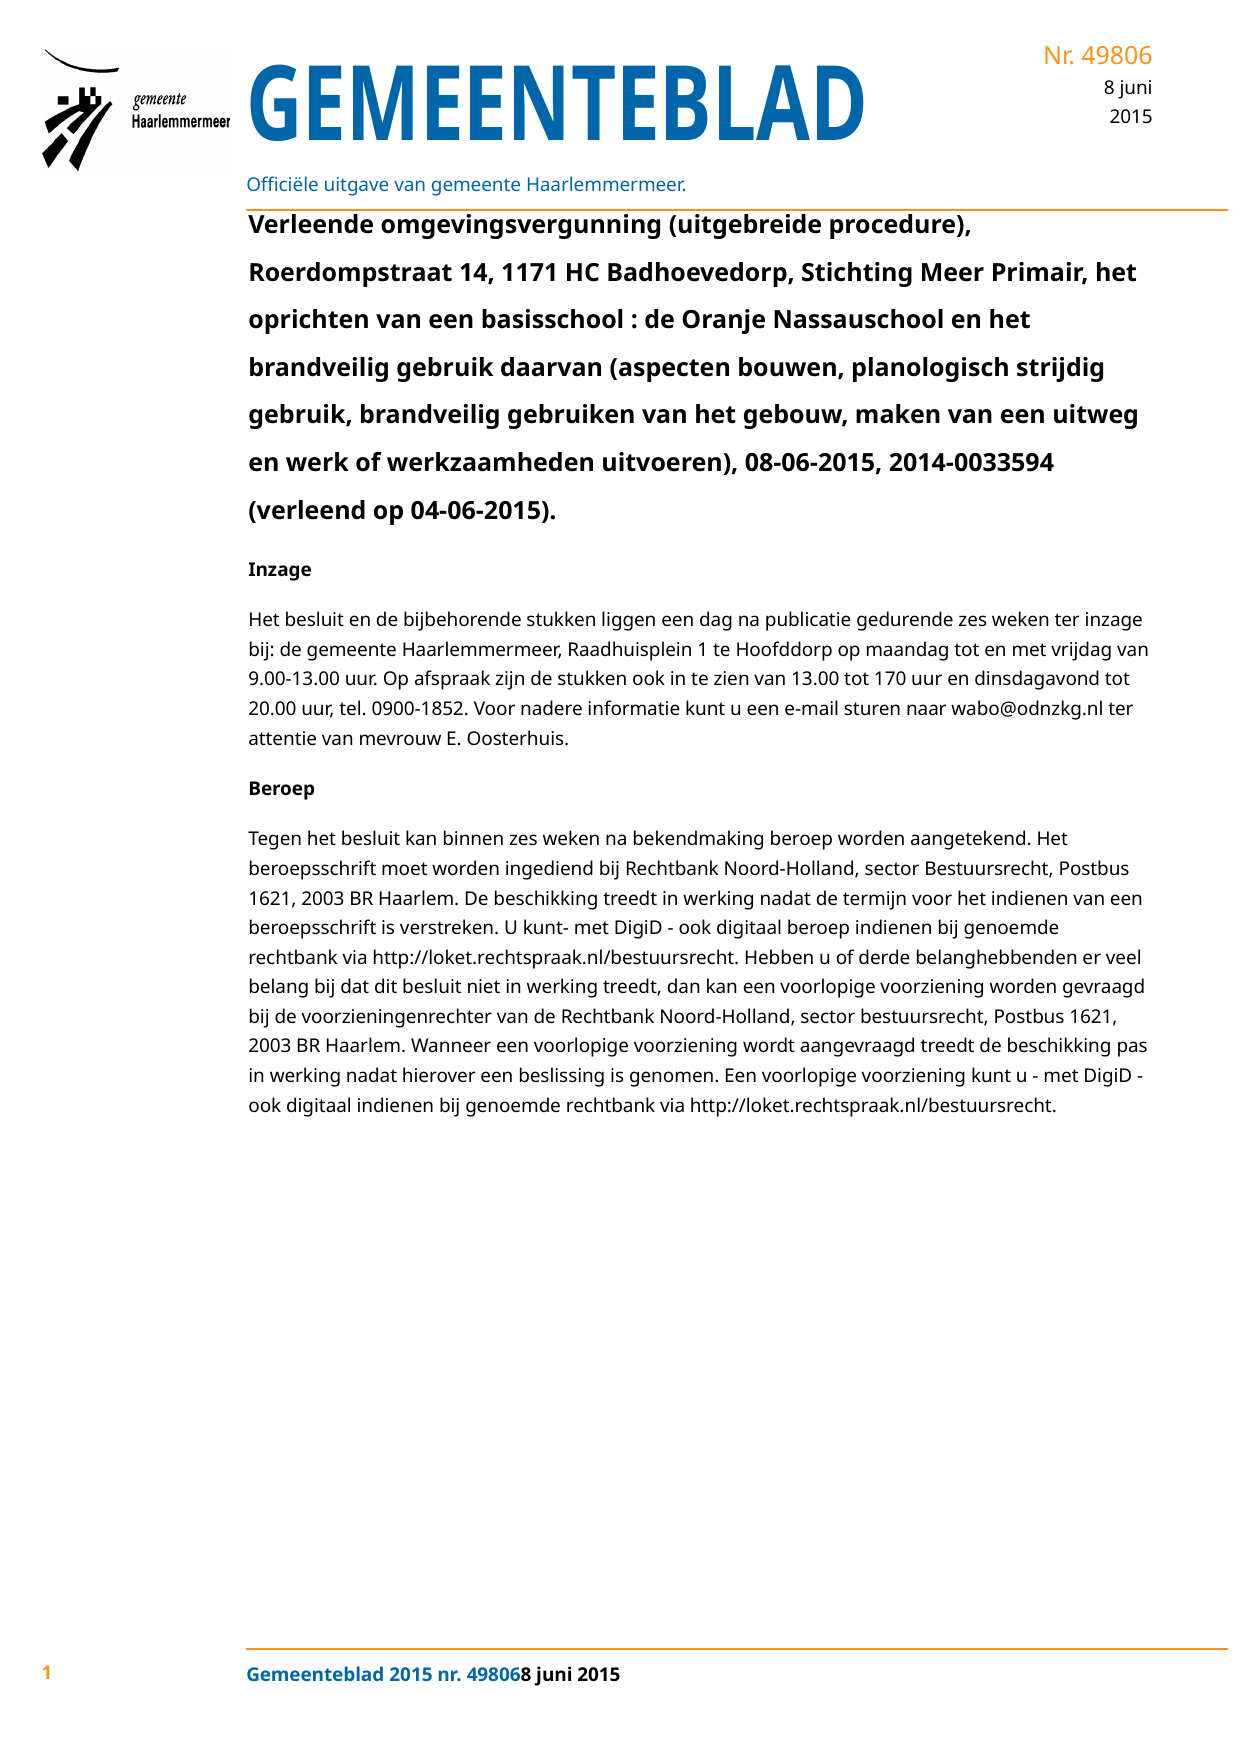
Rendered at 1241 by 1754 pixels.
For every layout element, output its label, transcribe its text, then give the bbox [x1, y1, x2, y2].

text Beroep [248, 775, 1152, 801]
picture [41, 47, 231, 172]
text Inzage [248, 556, 1152, 582]
text Tegen het besluit kan binnen zes weken na bekendmaking beroep worden aangetekend. Het beroepsschrift moet worden ingediend bij Rechtbank Noord-Holland, sector Bestuursrecht, Postbus 1621, 2003 BR Haarlem. De beschikking treedt in werking nadat de termijn voor het indienen van een beroepsschrift is verstreken. U kunt- met DigiD - ook digitaal beroep indienen bij genoemde rechtbank via http://loket.rechtspraak.nl/bestuursrecht. Hebben u of derde belanghebbenden er veel belang bij dat dit besluit niet in werking treedt, dan kan een voorlopige voorziening worden gevraagd bij de voorzieningenrechter van de Rechtbank Noord-Holland, sector bestuursrecht, Postbus 1621, 2003 BR Haarlem. Wanneer een voorlopige voorziening wordt aangevraagd treedt de beschikking pas in werking nadat hierover een beslissing is genomen. Een voorlopige voorziening kunt u - met DigiD - ook digitaal indienen bij genoemde rechtbank via http://loket.rechtspraak.nl/bestuursrecht. [248, 826, 1152, 1117]
text Verleende omgevingsvergunning (uitgebreide procedure), Roerdompstraat 14, 1171 HC Badhoevedorp, Stichting Meer Primair, het oprichten van een basisschool : de Oranje Nassauschool en het brandveilig gebruik daarvan (aspecten bouwen, planologisch strijdig gebruik, brandveilig gebruiken van het gebouw, maken van een uitweg en werk of werkzaamheden uitvoeren), 08-06-2015, 2014-0033594 (verleend op 04-06-2015). [248, 211, 1152, 526]
text Het besluit en de bijbehorende stukken liggen een dag na publicatie gedurende zes weken ter inzage bij: de gemeente Haarlemmermeer, Raadhuisplein 1 te Hoofddorp op maandag tot en met vrijdag van 9.00-13.00 uur. Op afspraak zijn de stukken ook in te zien van 13.00 tot 170 uur en dinsdagavond tot 20.00 uur, tel. 0900-1852. Voor nadere informatie kunt u een e-mail sturen naar wabo@odnzkg.nl ter attentie van mevrouw E. Oosterhuis. [248, 606, 1152, 750]
